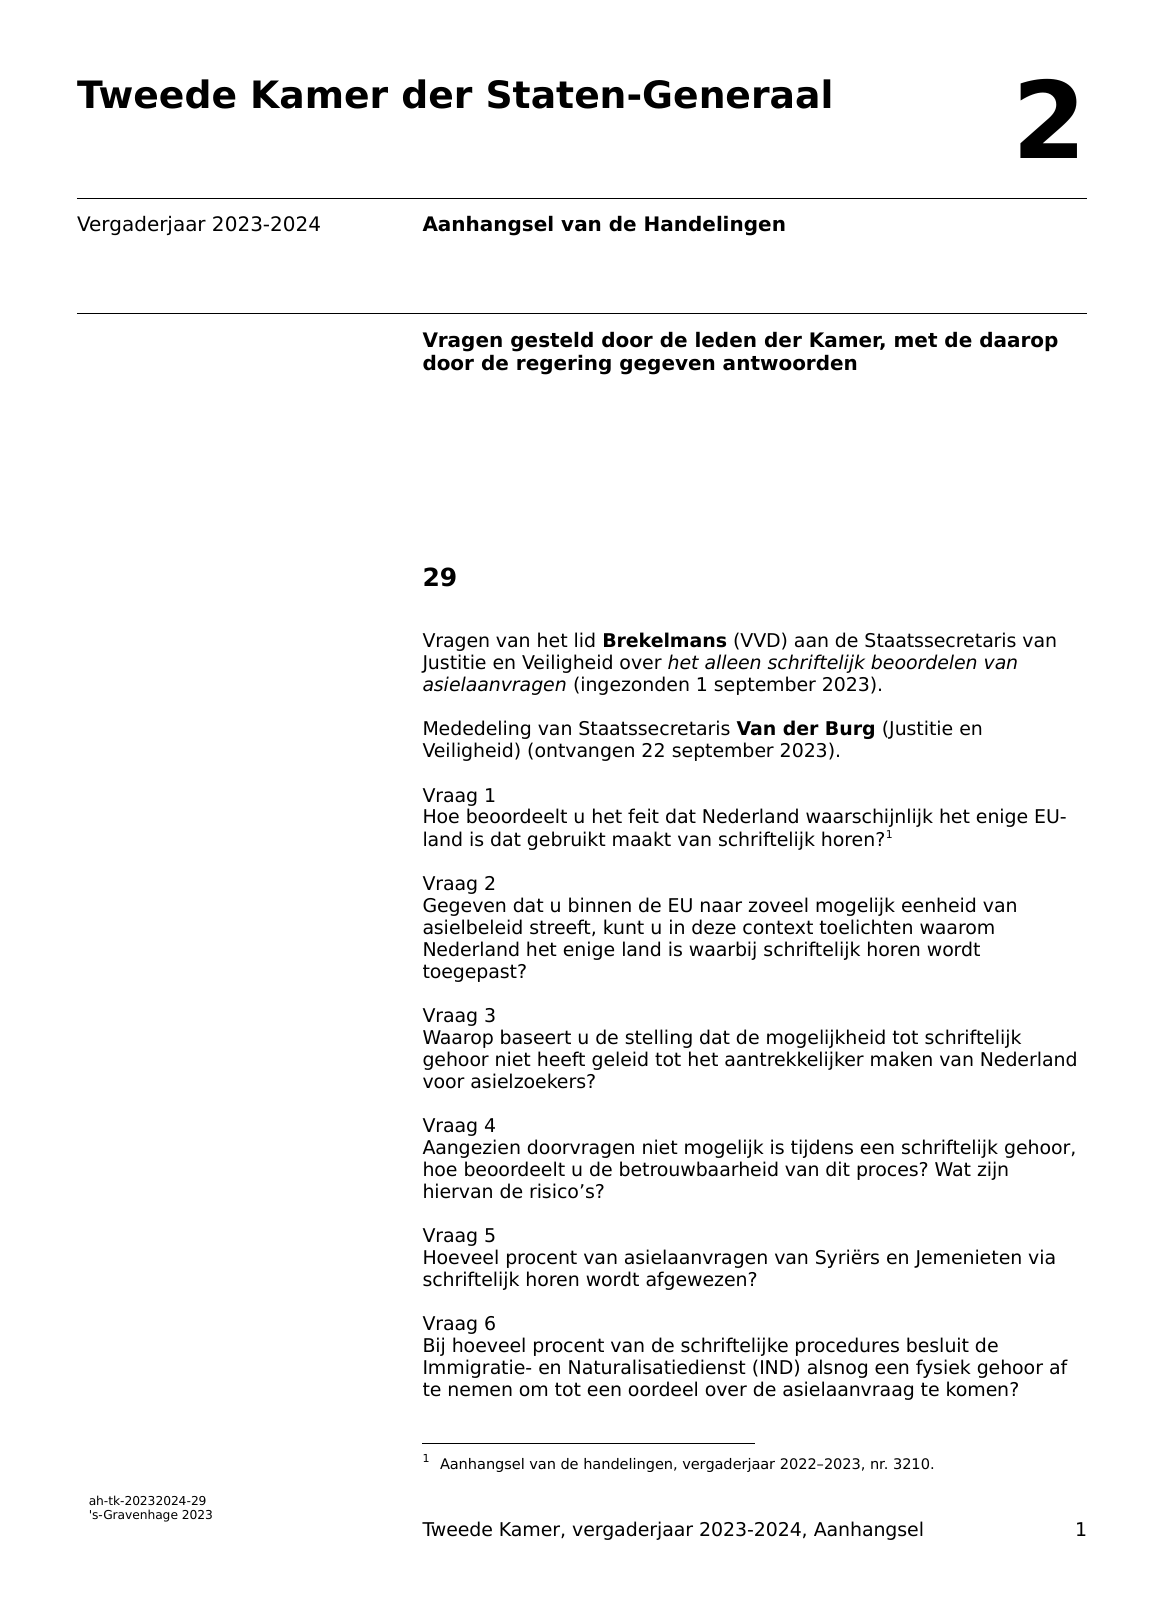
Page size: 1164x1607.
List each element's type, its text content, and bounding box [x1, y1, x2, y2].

table_cell Aanhangsel van de Handelingen [422, 199, 1087, 313]
text Vraag 2 [422, 873, 1087, 894]
table_cell [77, 314, 422, 375]
text 29 [422, 563, 1087, 592]
table_cell Vragen gesteld door de leden der Kamer, met de daarop door de regering gegeven antwoorden [422, 314, 1087, 375]
table_header Tweede Kamer der Staten-Generaal [77, 59, 886, 198]
text Mededeling van Staatssecretaris Van der Burg (Justitie en Veiligheid) (ontvangen 22 september 2023). [422, 718, 1087, 762]
text Waarop baseert u de stelling dat de mogelijkheid tot schriftelijk gehoor niet heeft geleid tot het aantrekkelijker maken van Nederland voor asielzoekers? [422, 1027, 1087, 1093]
text 's-Gravenhage 2023 [88, 1508, 323, 1522]
text Hoeveel procent van asielaanvragen van Syriërs en Jemenieten via schriftelijk horen wordt afgewezen? [422, 1247, 1087, 1291]
text Vraag 3 [422, 1005, 1087, 1027]
text Vraag 5 [422, 1225, 1087, 1247]
text Aanhangsel van de handelingen, vergaderjaar 2022–2023, nr. 3210. [422, 1452, 1087, 1474]
text Hoe beoordeelt u het feit dat Nederland waarschijnlijk het enige EU-land is dat gebruikt maakt van schriftelijk horen? [422, 806, 1087, 850]
text Bij hoeveel procent van de schriftelijke procedures besluit de Immigratie- en Naturalisatiedienst (IND) alsnog een fysiek gehoor af te nemen om tot een oordeel over de asielaanvraag te komen? [422, 1335, 1087, 1401]
text Aangezien doorvragen niet mogelijk is tijdens een schriftelijk gehoor, hoe beoordeelt u de betrouwbaarheid van dit proces? Wat zijn hiervan de risico’s? [422, 1137, 1087, 1203]
text Vraag 6 [422, 1313, 1087, 1335]
table_cell Vergaderjaar 2023-2024 [77, 199, 422, 313]
text Vragen van het lid Brekelmans (VVD) aan de Staatssecretaris van Justitie en Veiligheid over het alleen schriftelijk beoordelen van asielaanvragen (ingezonden 1 september 2023). [422, 630, 1087, 696]
table_header 2 [886, 59, 1087, 198]
text Vraag 4 [422, 1115, 1087, 1137]
text Vraag 1 [422, 784, 1087, 806]
text Gegeven dat u binnen de EU naar zoveel mogelijk eenheid van asielbeleid streeft, kunt u in deze context toelichten waarom Nederland het enige land is waarbij schriftelijk horen wordt toegepast? [422, 894, 1087, 982]
text ah-tk-20232024-29 [88, 1494, 323, 1508]
